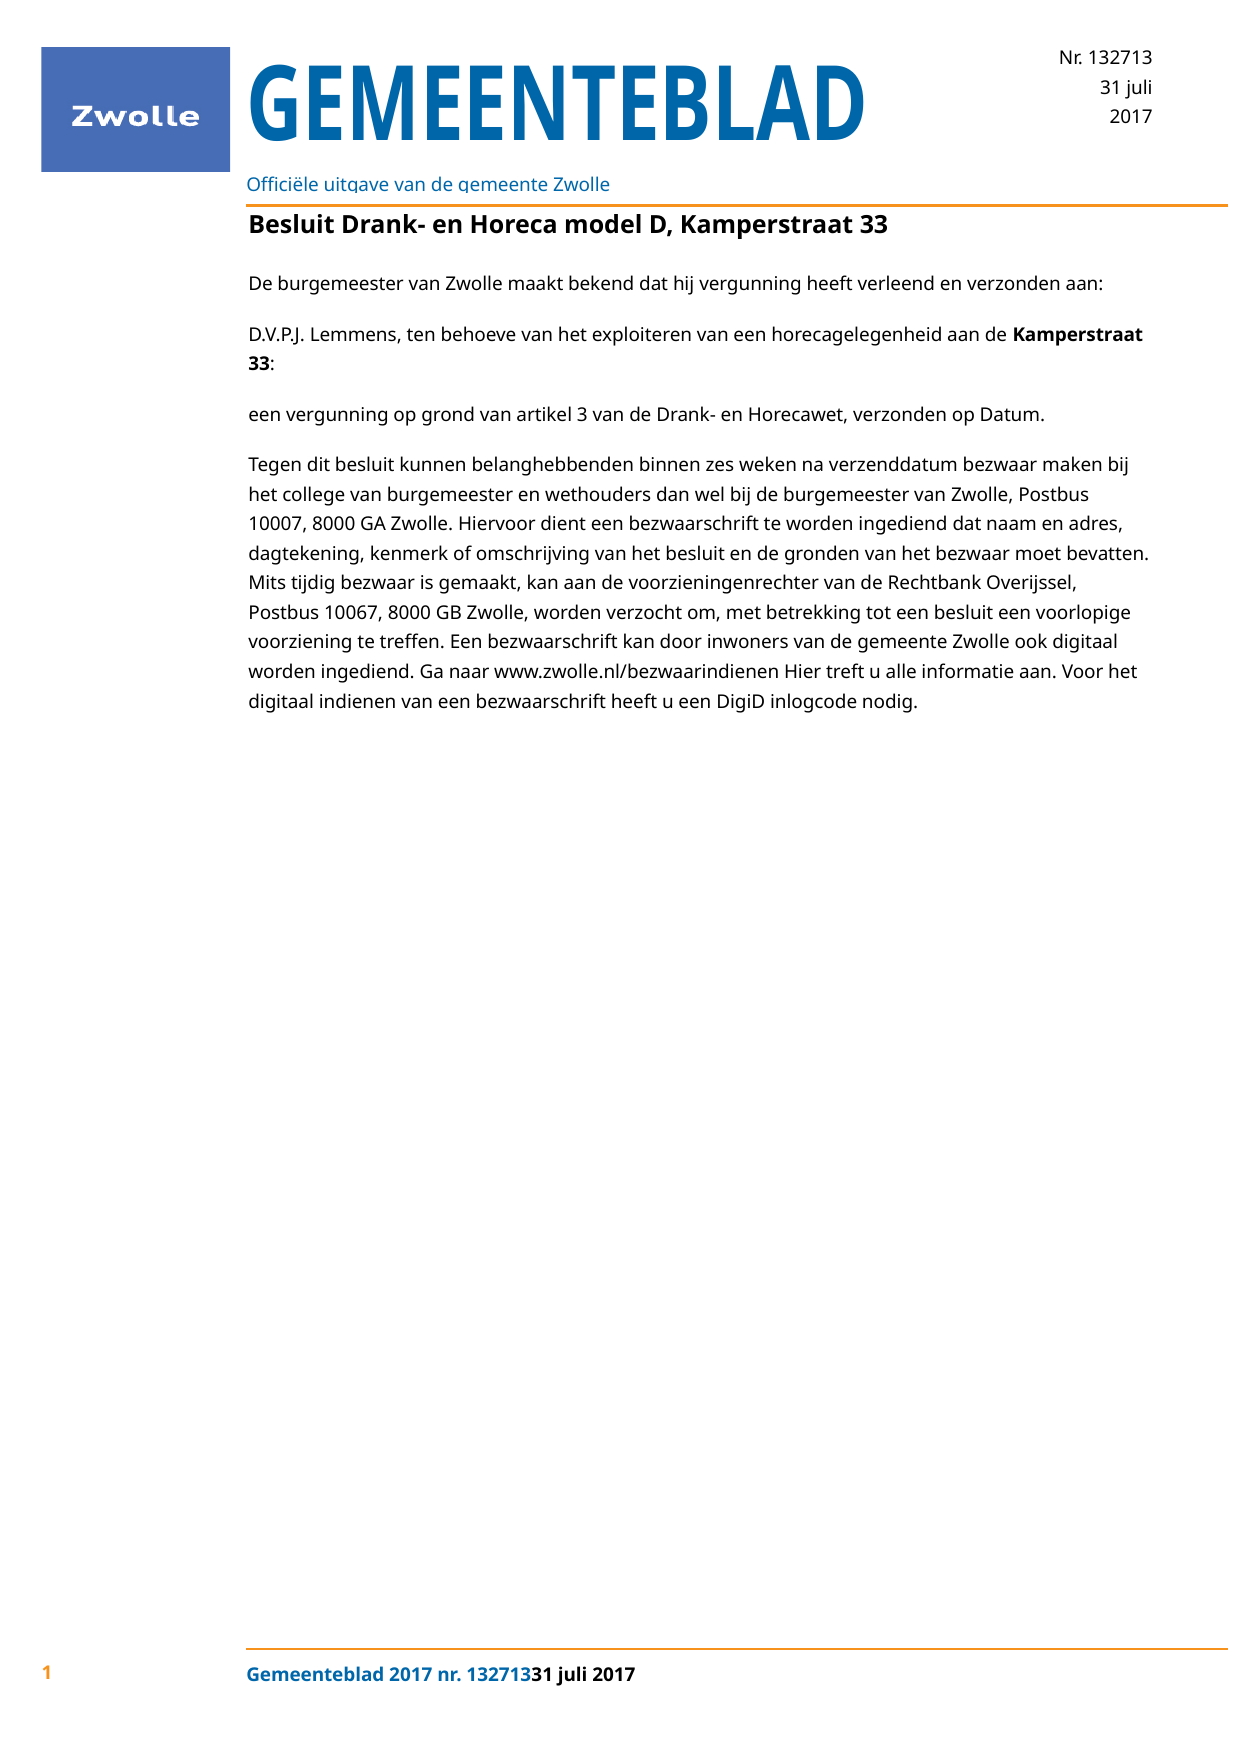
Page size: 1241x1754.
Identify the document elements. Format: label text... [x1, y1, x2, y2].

text Besluit Drank- en Horeca model D, Kamperstraat 33 [248, 207, 1152, 241]
picture [41, 47, 231, 172]
text een vergunning op grond van artikel 3 van de Drank- en Horecawet, verzonden op Datum. [248, 401, 1152, 426]
text Tegen dit besluit kunnen belanghebbenden binnen zes weken na verzenddatum bezwaar maken bij het college van burgemeester en wethouders dan wel bij de burgemeester van Zwolle, Postbus 10007, 8000 GA Zwolle. Hiervoor dient een bezwaarschrift te worden ingediend dat naam en adres, dagtekening, kenmerk of omschrijving van het besluit en de gronden van het bezwaar moet bevatten. Mits tijdig bezwaar is gemaakt, kan aan de voorzieningenrechter van de Rechtbank Overijssel, Postbus 10067, 8000 GB Zwolle, worden verzocht om, met betrekking tot een besluit een voorlopige voorziening te treffen. Een bezwaarschrift kan door inwoners van de gemeente Zwolle ook digitaal worden ingediend. Ga naar www.zwolle.nl/bezwaarindienen Hier treft u alle informatie aan. Voor het digitaal indienen van een bezwaarschrift heeft u een DigiD inlogcode nodig. [248, 451, 1152, 713]
text De burgemeester van Zwolle maakt bekend dat hij vergunning heeft verleend en verzonden aan: [248, 270, 1152, 296]
text D.V.P.J. Lemmens, ten behoeve van het exploiteren van een horecagelegenheid aan de Kamperstraat 33: [248, 321, 1152, 376]
